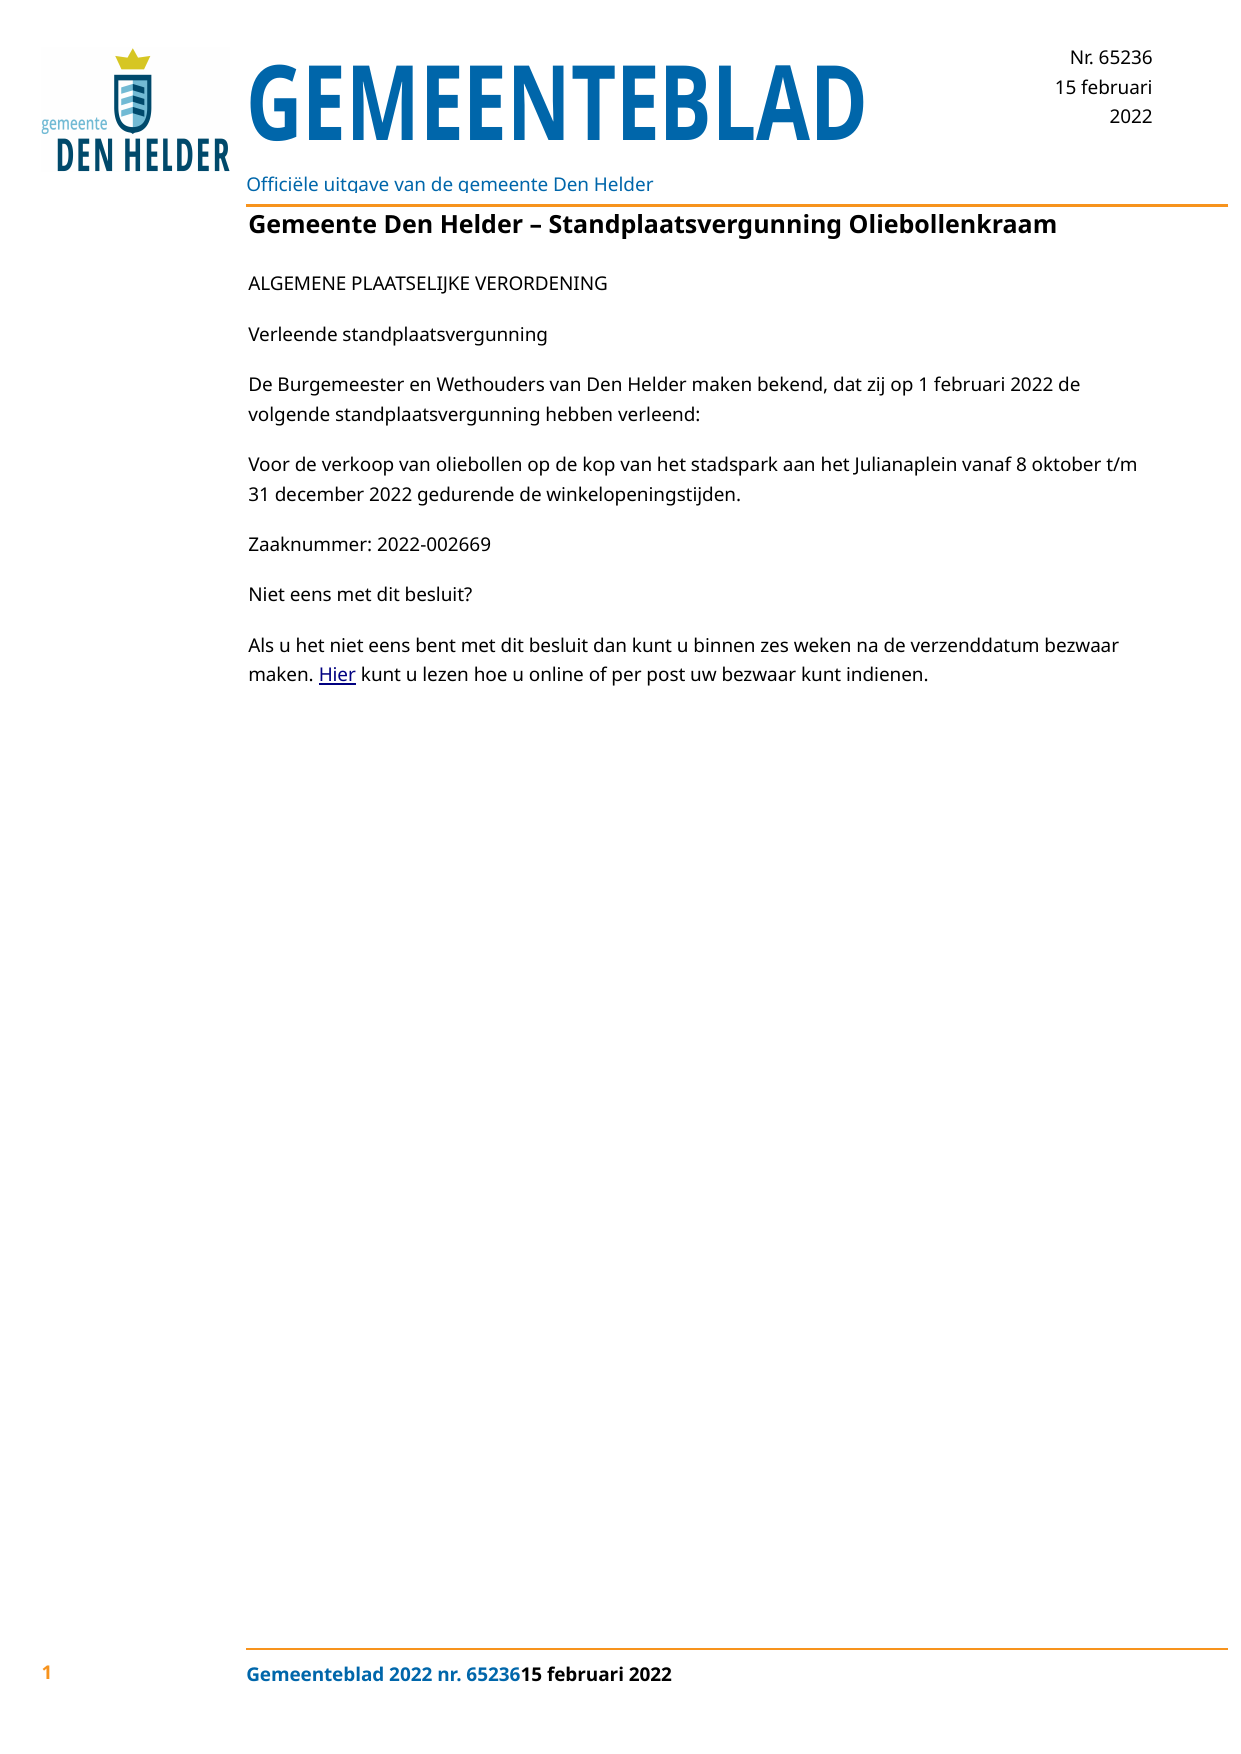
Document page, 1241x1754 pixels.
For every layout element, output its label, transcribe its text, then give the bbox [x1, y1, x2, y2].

picture [41, 47, 231, 172]
text Niet eens met dit besluit? [248, 582, 1152, 607]
picture [130, 157, 135, 172]
picture [100, 154, 106, 172]
text Zaaknummer: 2022-002669 [248, 531, 1152, 557]
picture [182, 144, 187, 165]
text ALGEMENE PLAATSELIJKE VERORDENING [248, 270, 1152, 296]
text Als u het niet eens bent met dit besluit dan kunt u binnen zes weken na de verzenddatum bezwaar maken. Hier kunt u lezen hoe u online of per post uw bezwaar kunt indienen. [248, 632, 1152, 687]
picture [63, 144, 68, 165]
picture [220, 160, 224, 172]
text De Burgemeester en Wethouders van Den Helder maken bekend, dat zij op 1 februari 2022 de volgende standplaatsvergunning hebben verleend: [248, 371, 1152, 426]
text Verleende standplaatsvergunning [248, 321, 1152, 346]
text Voor de verkoop van oliebollen op de kop van het stadspark aan het Julianaplein vanaf 8 oktober t/m 31 december 2022 gedurende de winkelopeningstijden. [248, 451, 1152, 506]
text Gemeente Den Helder – Standplaatsvergunning Oliebollenkraam [248, 207, 1152, 241]
